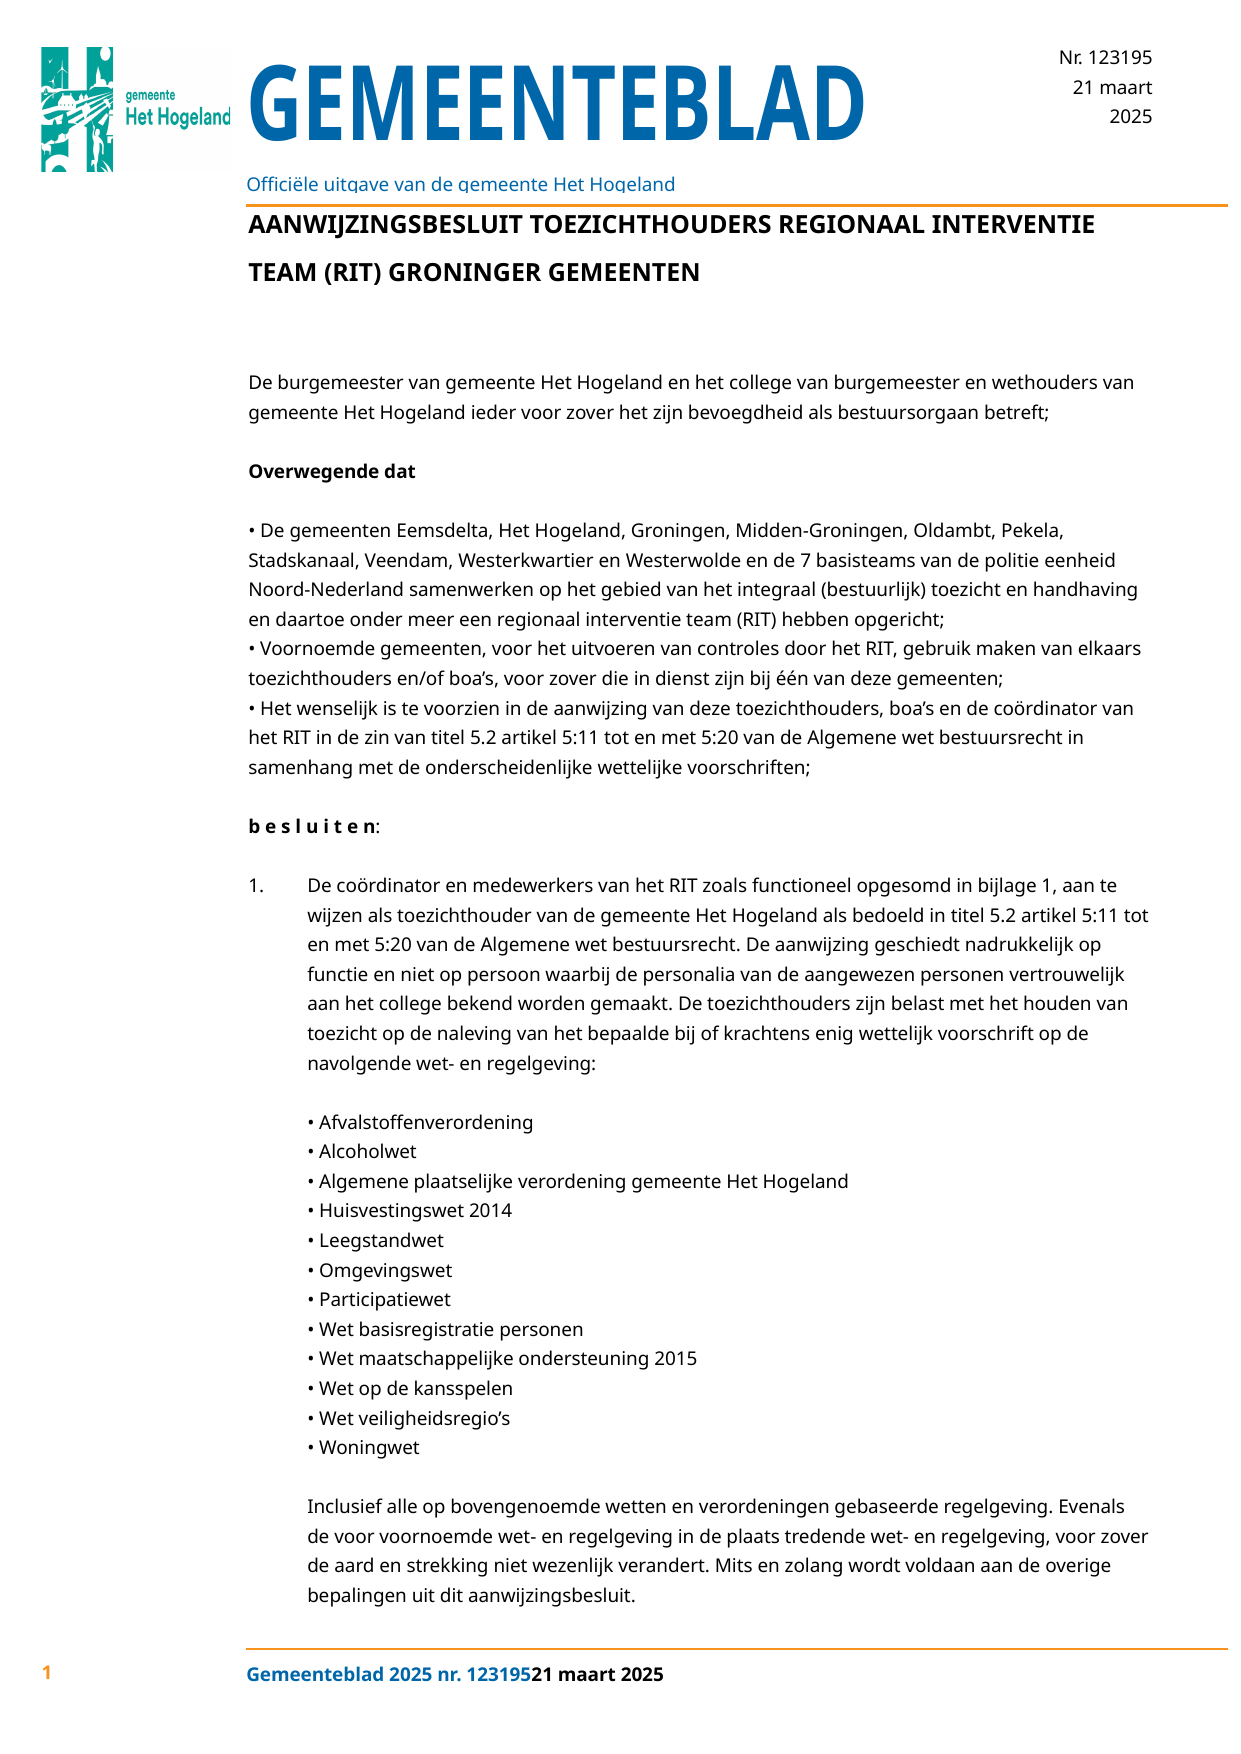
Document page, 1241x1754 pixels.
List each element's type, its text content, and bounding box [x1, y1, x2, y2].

list • Woningwet [248, 1434, 1152, 1460]
list • Huisvestingswet 2014 [248, 1198, 1152, 1223]
list • Algemene plaatselijke verordening gemeente Het Hogeland [248, 1168, 1152, 1194]
text AANWIJZINGSBESLUIT TOEZICHTHOUDERS REGIONAAL INTERVENTIE TEAM (RIT) GRONINGER GEMEENTEN [248, 207, 1152, 288]
list De coördinator en medewerkers van het RIT zoals functioneel opgesomd in bijlage 1, aan te wijzen als toezichthouder van de gemeente Het Hogeland als bedoeld in titel 5.2 artikel 5:11 tot en met 5:20 van de Algemene wet bestuursrecht. De aanwijzing geschiedt nadrukkelijk op functie en niet op persoon waarbij de personalia van de aangewezen personen vertrouwelijk aan het college bekend worden gemaakt. De toezichthouders zijn belast met het houden van toezicht op de naleving van het bepaalde bij of krachtens enig wettelijk voorschrift op de navolgende wet- en regelgeving: [248, 872, 1152, 1076]
list • Wet basisregistratie personen [248, 1316, 1152, 1342]
list • Leegstandwet [248, 1227, 1152, 1253]
text b e s l u i t e n: [248, 813, 1152, 839]
list Inclusief alle op bovengenoemde wetten en verordeningen gebaseerde regelgeving. Evenals de voor voornoemde wet- en regelgeving in de plaats tredende wet- en regelgeving, voor zover de aard en strekking niet wezenlijk verandert. Mits en zolang wordt voldaan aan de overige bepalingen uit dit aanwijzingsbesluit. [248, 1493, 1152, 1608]
text De burgemeester van gemeente Het Hogeland en het college van burgemeester en wethouders van gemeente Het Hogeland ieder voor zover het zijn bevoegdheid als bestuursorgaan betreft; [248, 369, 1152, 425]
list • Alcoholwet [248, 1138, 1152, 1164]
text • Het wenselijk is te voorzien in de aanwijzing van deze toezichthouders, boa’s en de coördinator van het RIT in de zin van titel 5.2 artikel 5:11 tot en met 5:20 van de Algemene wet bestuursrecht in samenhang met de onderscheidenlijke wettelijke voorschriften; [248, 695, 1152, 780]
text • De gemeenten Eemsdelta, Het Hogeland, Groningen, Midden-Groningen, Oldambt, Pekela, Stadskanaal, Veendam, Westerkwartier en Westerwolde en de 7 basisteams van de politie eenheid Noord-Nederland samenwerken op het gebied van het integraal (bestuurlijk) toezicht en handhaving en daartoe onder meer een regionaal interventie team (RIT) hebben opgericht; [248, 517, 1152, 632]
text • Voornoemde gemeenten, voor het uitvoeren van controles door het RIT, gebruik maken van elkaars toezichthouders en/of boa’s, voor zover die in dienst zijn bij één van deze gemeenten; [248, 636, 1152, 691]
text Overwegende dat [248, 458, 1152, 484]
list • Wet op de kansspelen [248, 1375, 1152, 1401]
list • Participatiewet [248, 1286, 1152, 1312]
list • Wet veiligheidsregio’s [248, 1405, 1152, 1431]
list • Omgevingswet [248, 1257, 1152, 1283]
picture [41, 47, 231, 172]
list • Wet maatschappelijke ondersteuning 2015 [248, 1346, 1152, 1371]
list • Afvalstoffenverordening [248, 1109, 1152, 1135]
